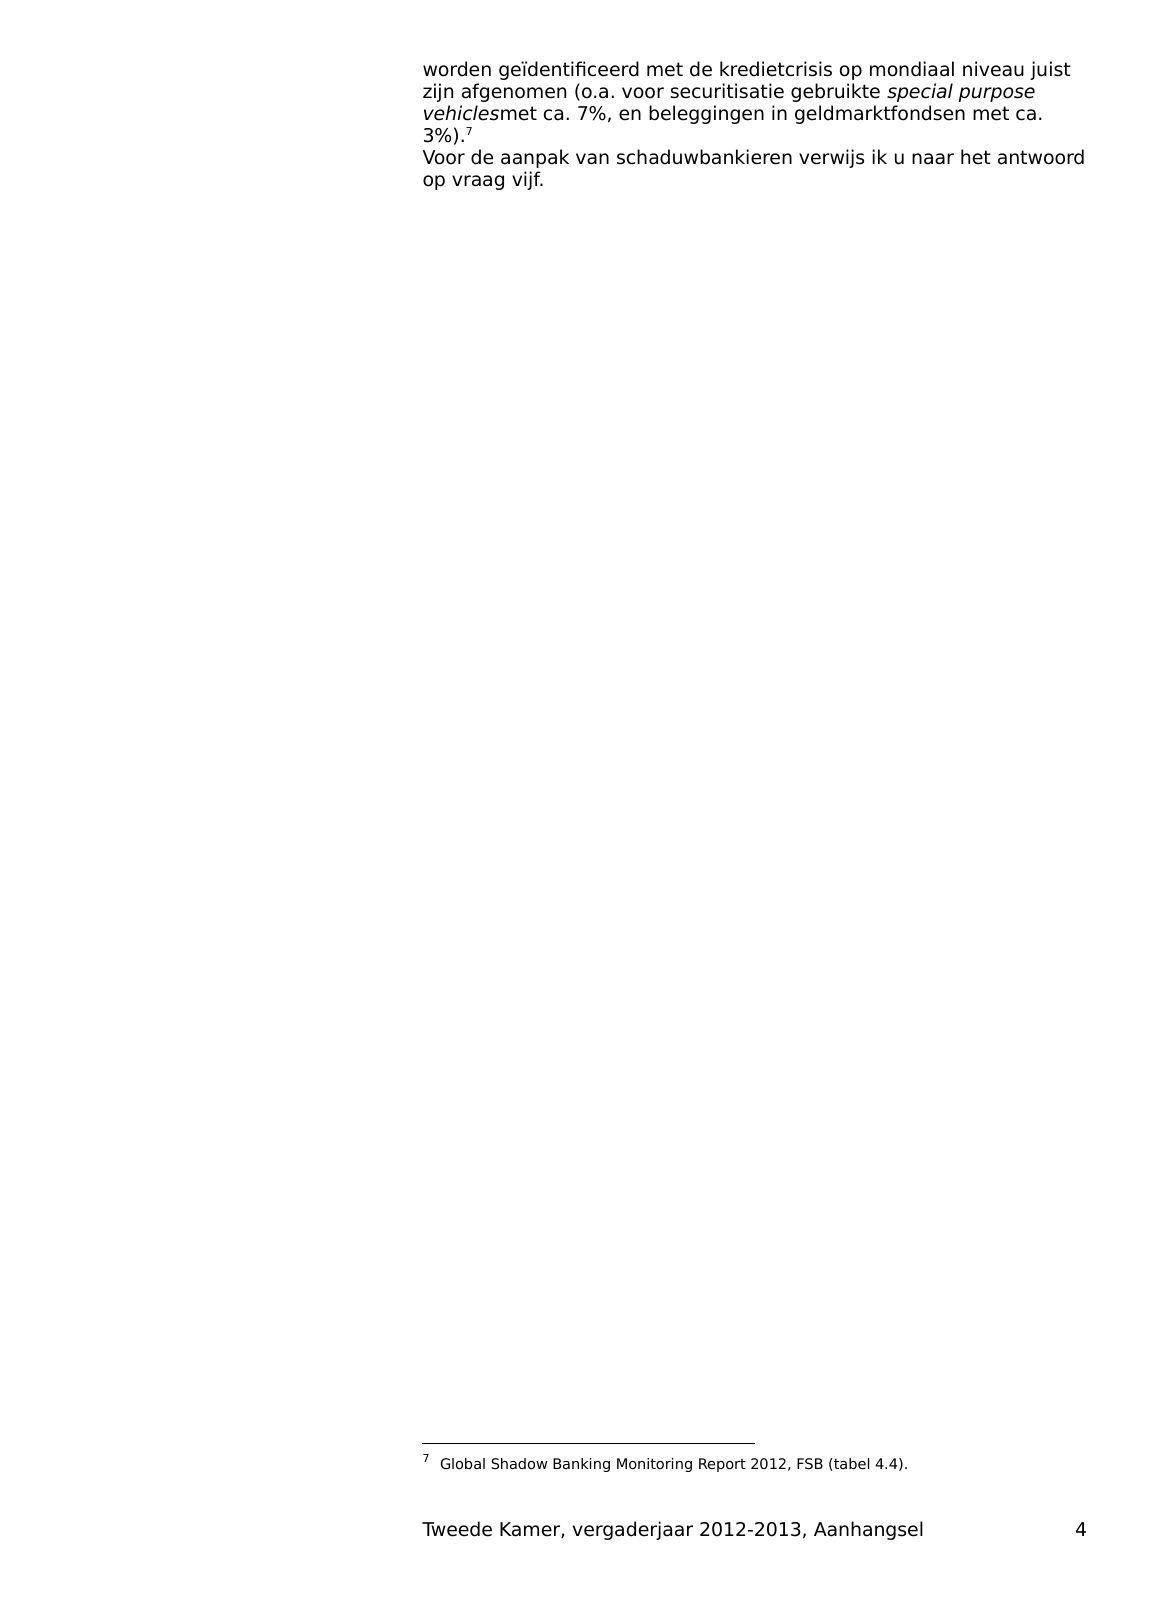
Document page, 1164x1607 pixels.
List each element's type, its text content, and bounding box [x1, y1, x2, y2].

text worden geïdentificeerd met de kredietcrisis op mondiaal niveau juist zijn afgenomen (o.a. voor securitisatie gebruikte special purpose vehiclesmet ca. 7%, en beleggingen in geldmarktfondsen met ca. 3%). [422, 59, 1087, 147]
text Global Shadow Banking Monitoring Report 2012, FSB (tabel 4.4). [422, 1452, 1087, 1474]
text Voor de aanpak van schaduwbankieren verwijs ik u naar het antwoord op vraag vijf. [422, 147, 1087, 191]
